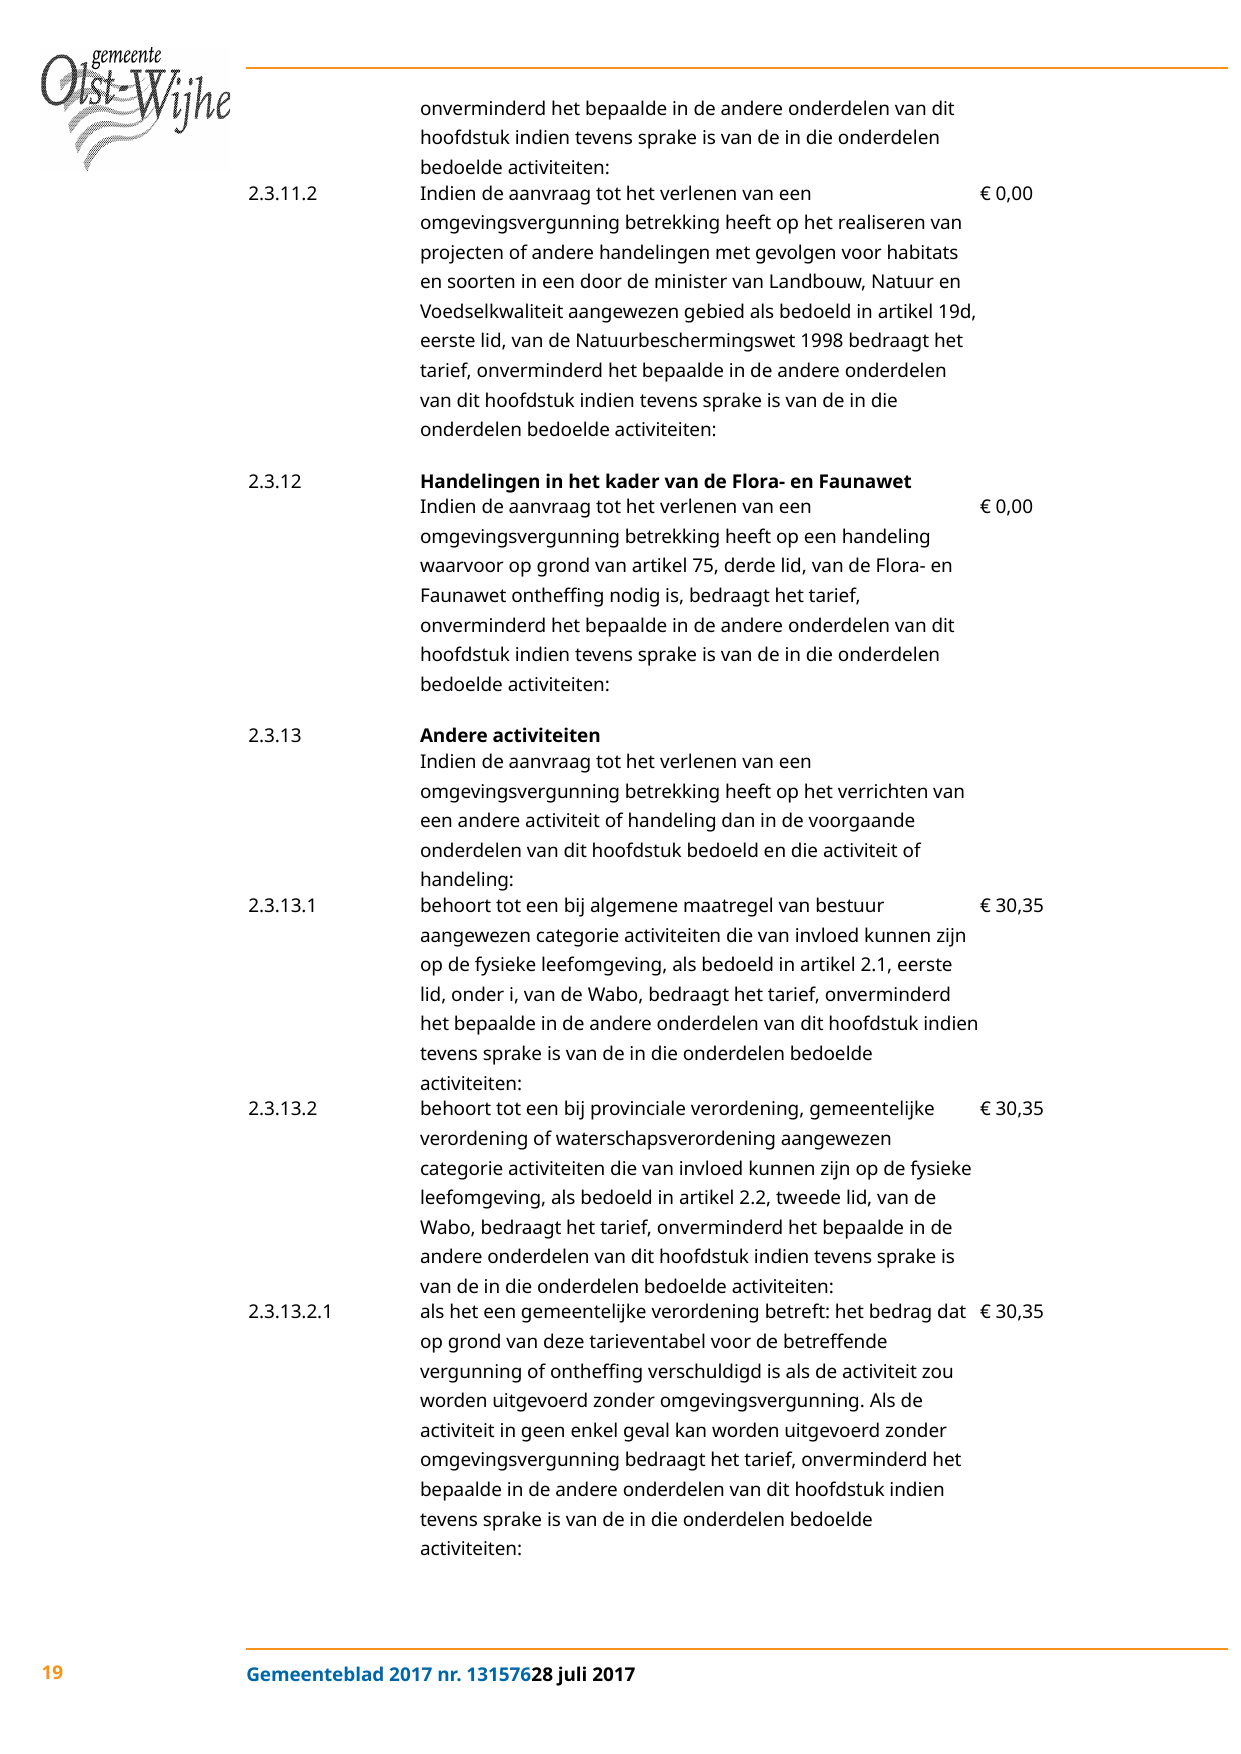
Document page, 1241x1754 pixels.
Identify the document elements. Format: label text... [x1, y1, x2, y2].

table_cell [248, 748, 420, 892]
table_cell [980, 468, 1152, 493]
table_cell 2.3.12 [248, 468, 420, 493]
table_cell Indien de aanvraag tot het verlenen van een omgevingsvergunning betrekking heeft op het realiseren van projecten of andere handelingen met gevolgen voor habitats en soorten in een door de minister van Landbouw, Natuur en Voedselkwaliteit aangewezen gebied als bedoeld in artikel 19d, eerste lid, van de Natuurbeschermingswet 1998 bedraagt het tarief, onverminderd het bepaalde in de andere onderdelen van dit hoofdstuk indien tevens sprake is van de in die onderdelen bedoelde activiteiten: [420, 180, 980, 442]
table_cell 2.3.13.1 [248, 892, 420, 1096]
table_cell Indien de aanvraag tot het verlenen van een omgevingsvergunning betrekking heeft op een handeling waarvoor op grond van artikel 75, derde lid, van de Flora- en Faunawet ontheffing nodig is, bedraagt het tarief, onverminderd het bepaalde in de andere onderdelen van dit hoofdstuk indien tevens sprake is van de in die onderdelen bedoelde activiteiten: [420, 494, 980, 697]
table_cell behoort tot een bij provinciale verordening, gemeentelijke verordening of waterschapsverordening aangewezen categorie activiteiten die van invloed kunnen zijn op de fysieke leefomgeving, als bedoeld in artikel 2.2, tweede lid, van de Wabo, bedraagt het tarief, onverminderd het bepaalde in de andere onderdelen van dit hoofdstuk indien tevens sprake is van de in die onderdelen bedoelde activiteiten: [420, 1096, 980, 1299]
table_cell [980, 723, 1152, 748]
table_cell [980, 95, 1152, 180]
table_cell € 0,00 [980, 494, 1152, 697]
table_cell € 30,35 [980, 1096, 1152, 1299]
table_cell [248, 442, 420, 468]
table_cell € 30,35 [980, 1299, 1152, 1561]
table_cell behoort tot een bij algemene maatregel van bestuur aangewezen categorie activiteiten die van invloed kunnen zijn op de fysieke leefomgeving, als bedoeld in artikel 2.1, eerste lid, onder i, van de Wabo, bedraagt het tarief, onverminderd het bepaalde in de andere onderdelen van dit hoofdstuk indien tevens sprake is van de in die onderdelen bedoelde activiteiten: [420, 892, 980, 1096]
table_cell [420, 442, 980, 468]
table_cell Indien de aanvraag tot het verlenen van een omgevingsvergunning betrekking heeft op het verrichten van een andere activiteit of handeling dan in de voorgaande onderdelen van dit hoofdstuk bedoeld en die activiteit of handeling: [420, 748, 980, 892]
picture [41, 47, 231, 172]
table_cell € 30,35 [980, 892, 1152, 1096]
table_cell Handelingen in het kader van de Flora- en Faunawet [420, 468, 980, 493]
table_cell € 0,00 [980, 180, 1152, 442]
table_cell 2.3.13.2.1 [248, 1299, 420, 1561]
table_cell [248, 697, 420, 722]
table_cell onverminderd het bepaalde in de andere onderdelen van dit hoofdstuk indien tevens sprake is van de in die onderdelen bedoelde activiteiten: [420, 95, 980, 180]
table_cell [980, 697, 1152, 722]
table_cell 2.3.11.2 [248, 180, 420, 442]
table_cell [420, 697, 980, 722]
table_cell 2.3.13 [248, 723, 420, 748]
table_cell Andere activiteiten [420, 723, 980, 748]
table_cell 2.3.13.2 [248, 1096, 420, 1299]
table_cell als het een gemeentelijke verordening betreft: het bedrag dat op grond van deze tarieventabel voor de betreffende vergunning of ontheffing verschuldigd is als de activiteit zou worden uitgevoerd zonder omgevingsvergunning. Als de activiteit in geen enkel geval kan worden uitgevoerd zonder omgevingsvergunning bedraagt het tarief, onverminderd het bepaalde in de andere onderdelen van dit hoofdstuk indien tevens sprake is van de in die onderdelen bedoelde activiteiten: [420, 1299, 980, 1561]
table_cell [980, 442, 1152, 468]
table_cell [248, 494, 420, 697]
table_cell [980, 748, 1152, 892]
table_cell [248, 95, 420, 180]
